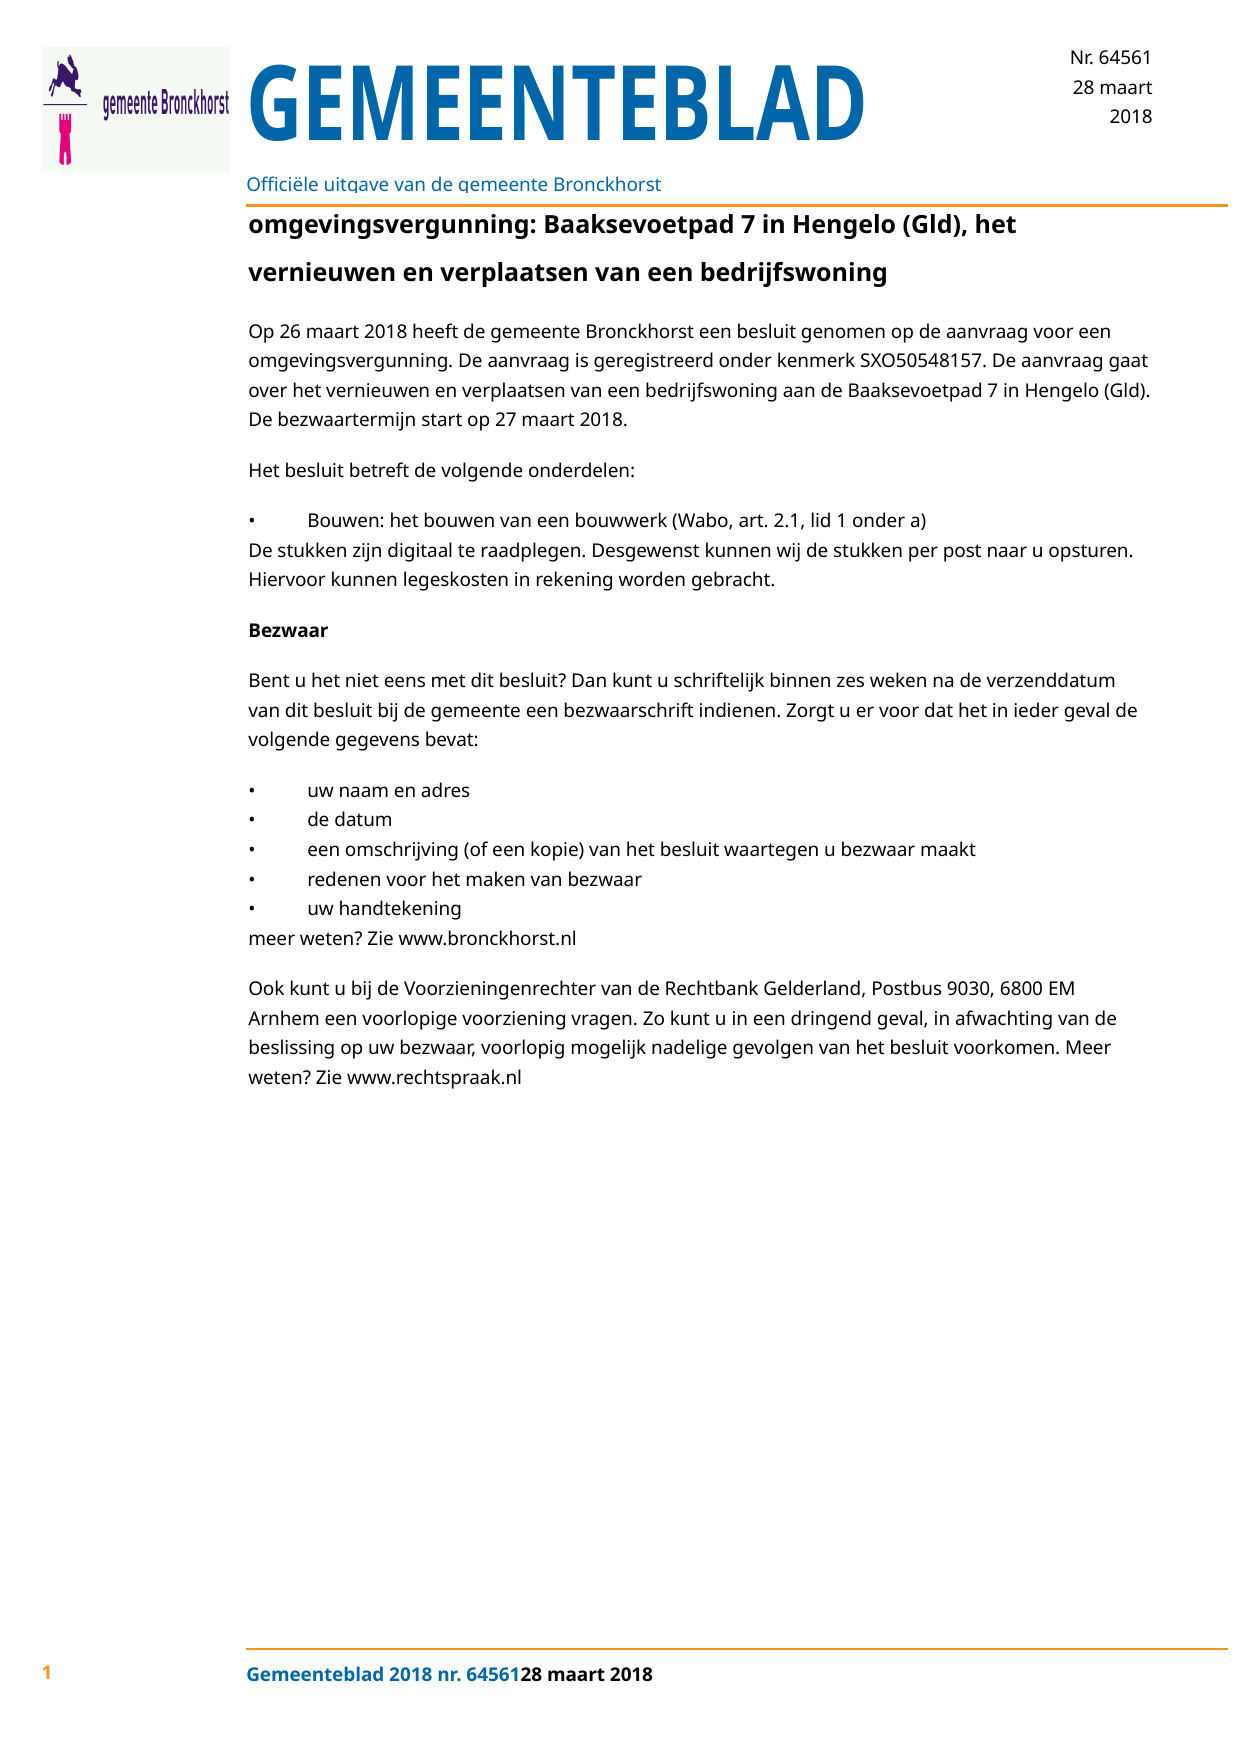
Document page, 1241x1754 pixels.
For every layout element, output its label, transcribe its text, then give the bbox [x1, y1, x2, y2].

list uw handtekening [248, 895, 1152, 921]
text omgevingsvergunning: Baaksevoetpad 7 in Hengelo (Gld), het vernieuwen en verplaatsen van een bedrijfswoning [248, 207, 1152, 288]
text Op 26 maart 2018 heeft de gemeente Bronckhorst een besluit genomen op de aanvraag voor een omgevingsvergunning. De aanvraag is geregistreerd onder kenmerk SXO50548157. De aanvraag gaat over het vernieuwen en verplaatsen van een bedrijfswoning aan de Baaksevoetpad 7 in Hengelo (Gld). De bezwaartermijn start op 27 maart 2018. [248, 318, 1152, 432]
text meer weten? Zie www.bronckhorst.nl [248, 925, 1152, 951]
text De stukken zijn digitaal te raadplegen. Desgewenst kunnen wij de stukken per post naar u opsturen. Hiervoor kunnen legeskosten in rekening worden gebracht. [248, 537, 1152, 592]
list uw naam en adres [248, 777, 1152, 803]
list Bouwen: het bouwen van een bouwwerk (Wabo, art. 2.1, lid 1 onder a) [248, 507, 1152, 533]
text Ook kunt u bij de Voorzieningenrechter van de Rechtbank Gelderland, Postbus 9030, 6800 EM Arnhem een voorlopige voorziening vragen. Zo kunt u in een dringend geval, in afwachting van de beslissing op uw bezwaar, voorlopig mogelijk nadelige gevolgen van het besluit voorkomen. Meer weten? Zie www.rechtspraak.nl [248, 975, 1152, 1090]
text Het besluit betreft de volgende onderdelen: [248, 457, 1152, 483]
text Bent u het niet eens met dit besluit? Dan kunt u schriftelijk binnen zes weken na de verzenddatum van dit besluit bij de gemeente een bezwaarschrift indienen. Zorgt u er voor dat het in ieder geval de volgende gegevens bevat: [248, 667, 1152, 752]
list redenen voor het maken van bezwaar [248, 866, 1152, 892]
list een omschrijving (of een kopie) van het besluit waartegen u bezwaar maakt [248, 836, 1152, 862]
picture [41, 47, 231, 172]
text Bezwaar [248, 617, 1152, 643]
list de datum [248, 807, 1152, 832]
